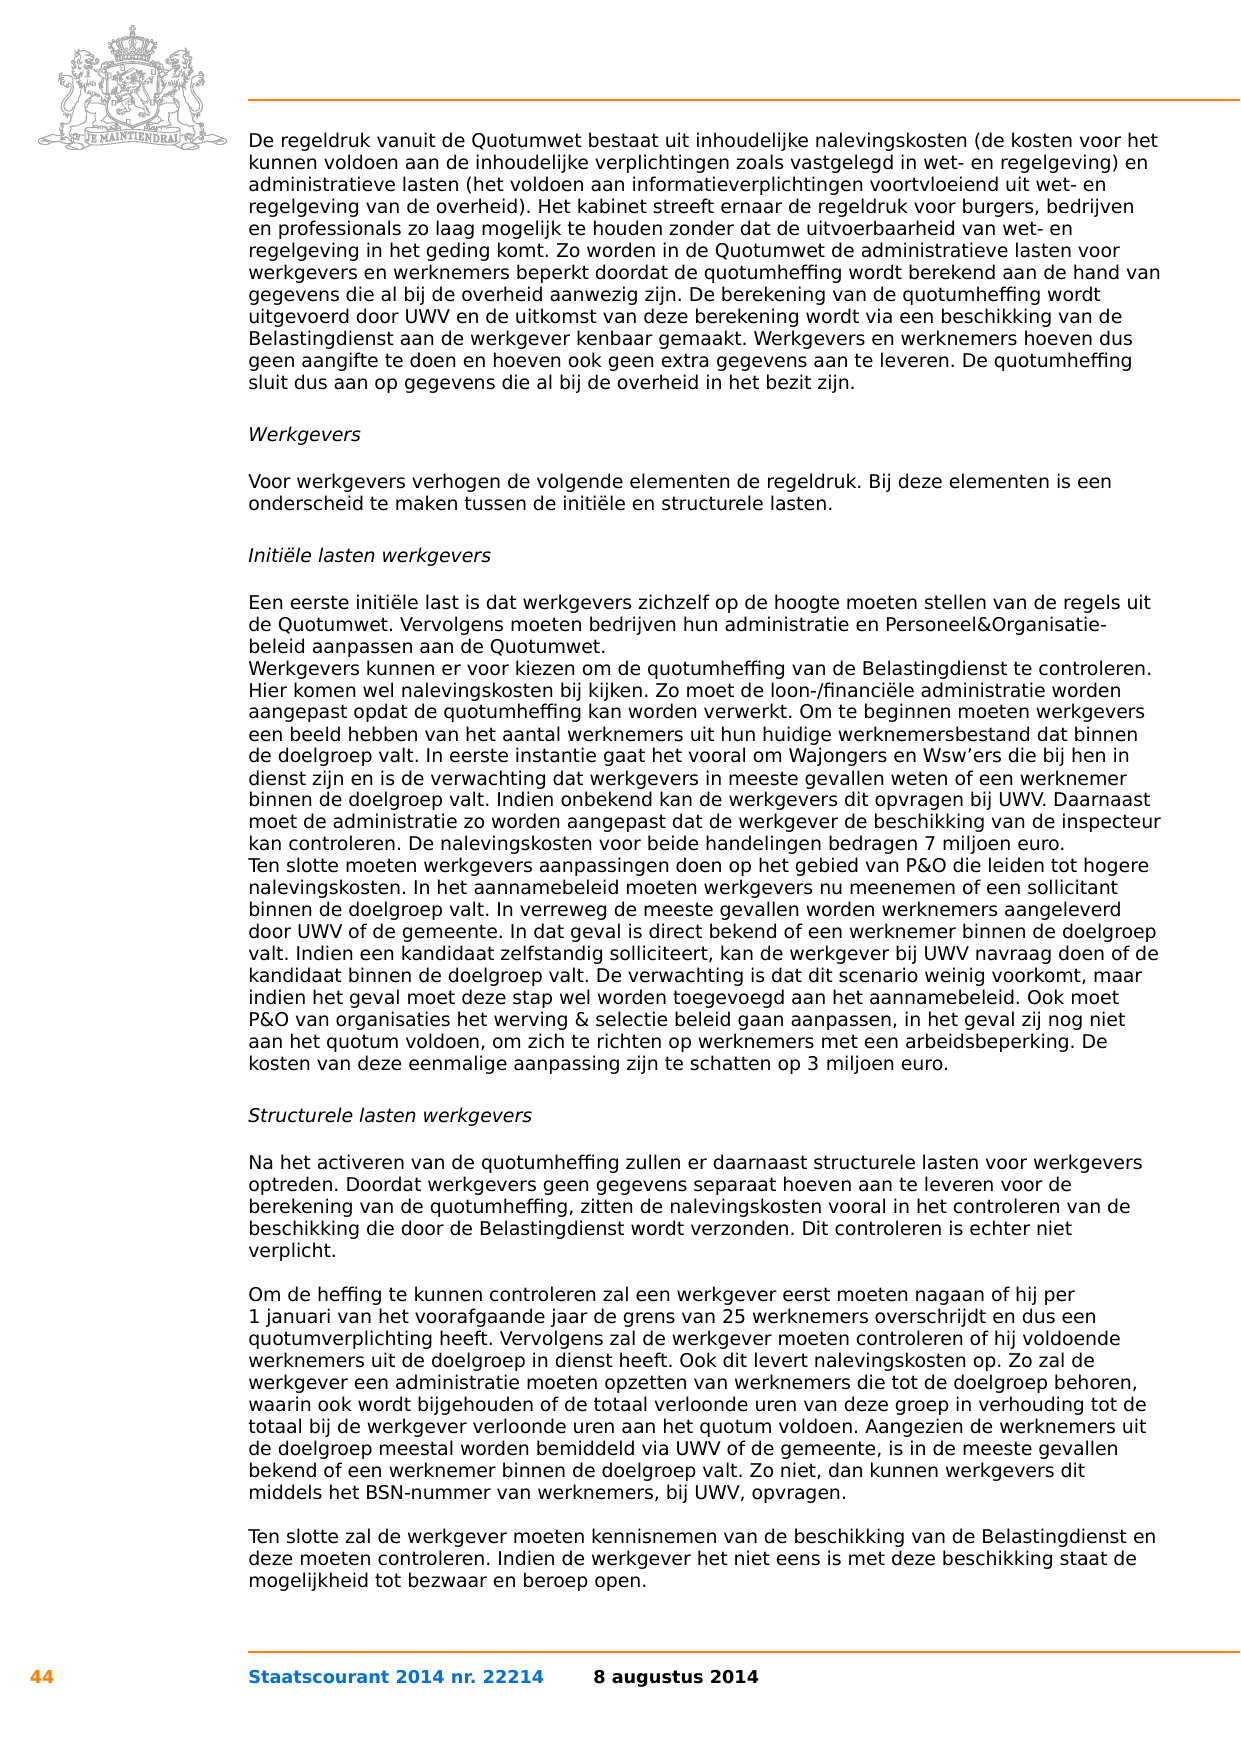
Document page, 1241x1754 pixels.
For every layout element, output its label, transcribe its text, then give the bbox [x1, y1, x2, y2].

text Na het activeren van de quotumheffing zullen er daarnaast structurele lasten voor werkgevers optreden. Doordat werkgevers geen gegevens separaat hoeven aan te leveren voor de berekening van de quotumheffing, zitten de nalevingskosten vooral in het controleren van de beschikking die door de Belastingdienst wordt verzonden. Dit controleren is echter niet verplicht. [248, 1152, 1163, 1262]
text Om de heffing te kunnen controleren zal een werkgever eerst moeten nagaan of hij per 1 januari van het voorafgaande jaar de grens van 25 werknemers overschrijdt en dus een quotumverplichting heeft. Vervolgens zal de werkgever moeten controleren of hij voldoende werknemers uit de doelgroep in dienst heeft. Ook dit levert nalevingskosten op. Zo zal de werkgever een administratie moeten opzetten van werknemers die tot de doelgroep behoren, waarin ook wordt bijgehouden of de totaal verloonde uren van deze groep in verhouding tot de totaal bij de werkgever verloonde uren aan het quotum voldoen. Aangezien de werknemers uit de doelgroep meestal worden bemiddeld via UWV of de gemeente, is in de meeste gevallen bekend of een werknemer binnen de doelgroep valt. Zo niet, dan kunnen werkgevers dit middels het BSN-nummer van werknemers, bij UWV, opvragen. [248, 1284, 1163, 1504]
subtitle Initiële lasten werkgevers [248, 544, 1163, 567]
text Werkgevers kunnen er voor kiezen om de quotumheffing van de Belastingdienst te controleren. Hier komen wel nalevingskosten bij kijken. Zo moet de loon-/financiële administratie worden aangepast opdat de quotumheffing kan worden verwerkt. Om te beginnen moeten werkgevers een beeld hebben van het aantal werknemers uit hun huidige werknemersbestand dat binnen de doelgroep valt. In eerste instantie gaat het vooral om Wajongers en Wsw’ers die bij hen in dienst zijn en is de verwachting dat werkgevers in meeste gevallen weten of een werknemer binnen de doelgroep valt. Indien onbekend kan de werkgevers dit opvragen bij UWV. Daarnaast moet de administratie zo worden aangepast dat de werkgever de beschikking van de inspecteur kan controleren. De nalevingskosten voor beide handelingen bedragen 7 miljoen euro. [248, 657, 1163, 855]
picture [38, 25, 227, 150]
text Ten slotte zal de werkgever moeten kennisnemen van de beschikking van de Belastingdienst en deze moeten controleren. Indien de werkgever het niet eens is met deze beschikking staat de mogelijkheid tot bezwaar en beroep open. [248, 1526, 1163, 1591]
subtitle Werkgevers [248, 424, 1163, 446]
text Ten slotte moeten werkgevers aanpassingen doen op het gebied van P&O die leiden tot hogere nalevingskosten. In het aannamebeleid moeten werkgevers nu meenemen of een sollicitant binnen de doelgroep valt. In verreweg de meeste gevallen worden werknemers aangeleverd door UWV of de gemeente. In dat geval is direct bekend of een werknemer binnen de doelgroep valt. Indien een kandidaat zelfstandig solliciteert, kan de werkgever bij UWV navraag doen of de kandidaat binnen de doelgroep valt. De verwachting is dat dit scenario weinig voorkomt, maar indien het geval moet deze stap wel worden toegevoegd aan het aannamebeleid. Ook moet P&O van organisaties het werving & selectie beleid gaan aanpassen, in het geval zij nog niet aan het quotum voldoen, om zich te richten op werknemers met een arbeidsbeperking. De kosten van deze eenmalige aanpassing zijn te schatten op 3 miljoen euro. [248, 855, 1163, 1075]
subtitle Structurele lasten werkgevers [248, 1105, 1163, 1127]
text Voor werkgevers verhogen de volgende elementen de regeldruk. Bij deze elementen is een onderscheid te maken tussen de initiële en structurele lasten. [248, 471, 1163, 514]
text De regeldruk vanuit de Quotumwet bestaat uit inhoudelijke nalevingskosten (de kosten voor het kunnen voldoen aan de inhoudelijke verplichtingen zoals vastgelegd in wet- en regelgeving) en administratieve lasten (het voldoen aan informatieverplichtingen voortvloeiend uit wet- en regelgeving van de overheid). Het kabinet streeft ernaar de regeldruk voor burgers, bedrijven en professionals zo laag mogelijk te houden zonder dat de uitvoerbaarheid van wet- en regelgeving in het geding komt. Zo worden in de Quotumwet de administratieve lasten voor werkgevers en werknemers beperkt doordat de quotumheffing wordt berekend aan de hand van gegevens die al bij de overheid aanwezig zijn. De berekening van de quotumheffing wordt uitgevoerd door UWV en de uitkomst van deze berekening wordt via een beschikking van de Belastingdienst aan de werkgever kenbaar gemaakt. Werkgevers en werknemers hoeven dus geen aangifte te doen en hoeven ook geen extra gegevens aan te leveren. De quotumheffing sluit dus aan op gegevens die al bij de overheid in het bezit zijn. [248, 130, 1163, 394]
text Een eerste initiële last is dat werkgevers zichzelf op de hoogte moeten stellen van de regels uit de Quotumwet. Vervolgens moeten bedrijven hun administratie en Personeel&Organisatie-beleid aanpassen aan de Quotumwet. [248, 592, 1163, 657]
